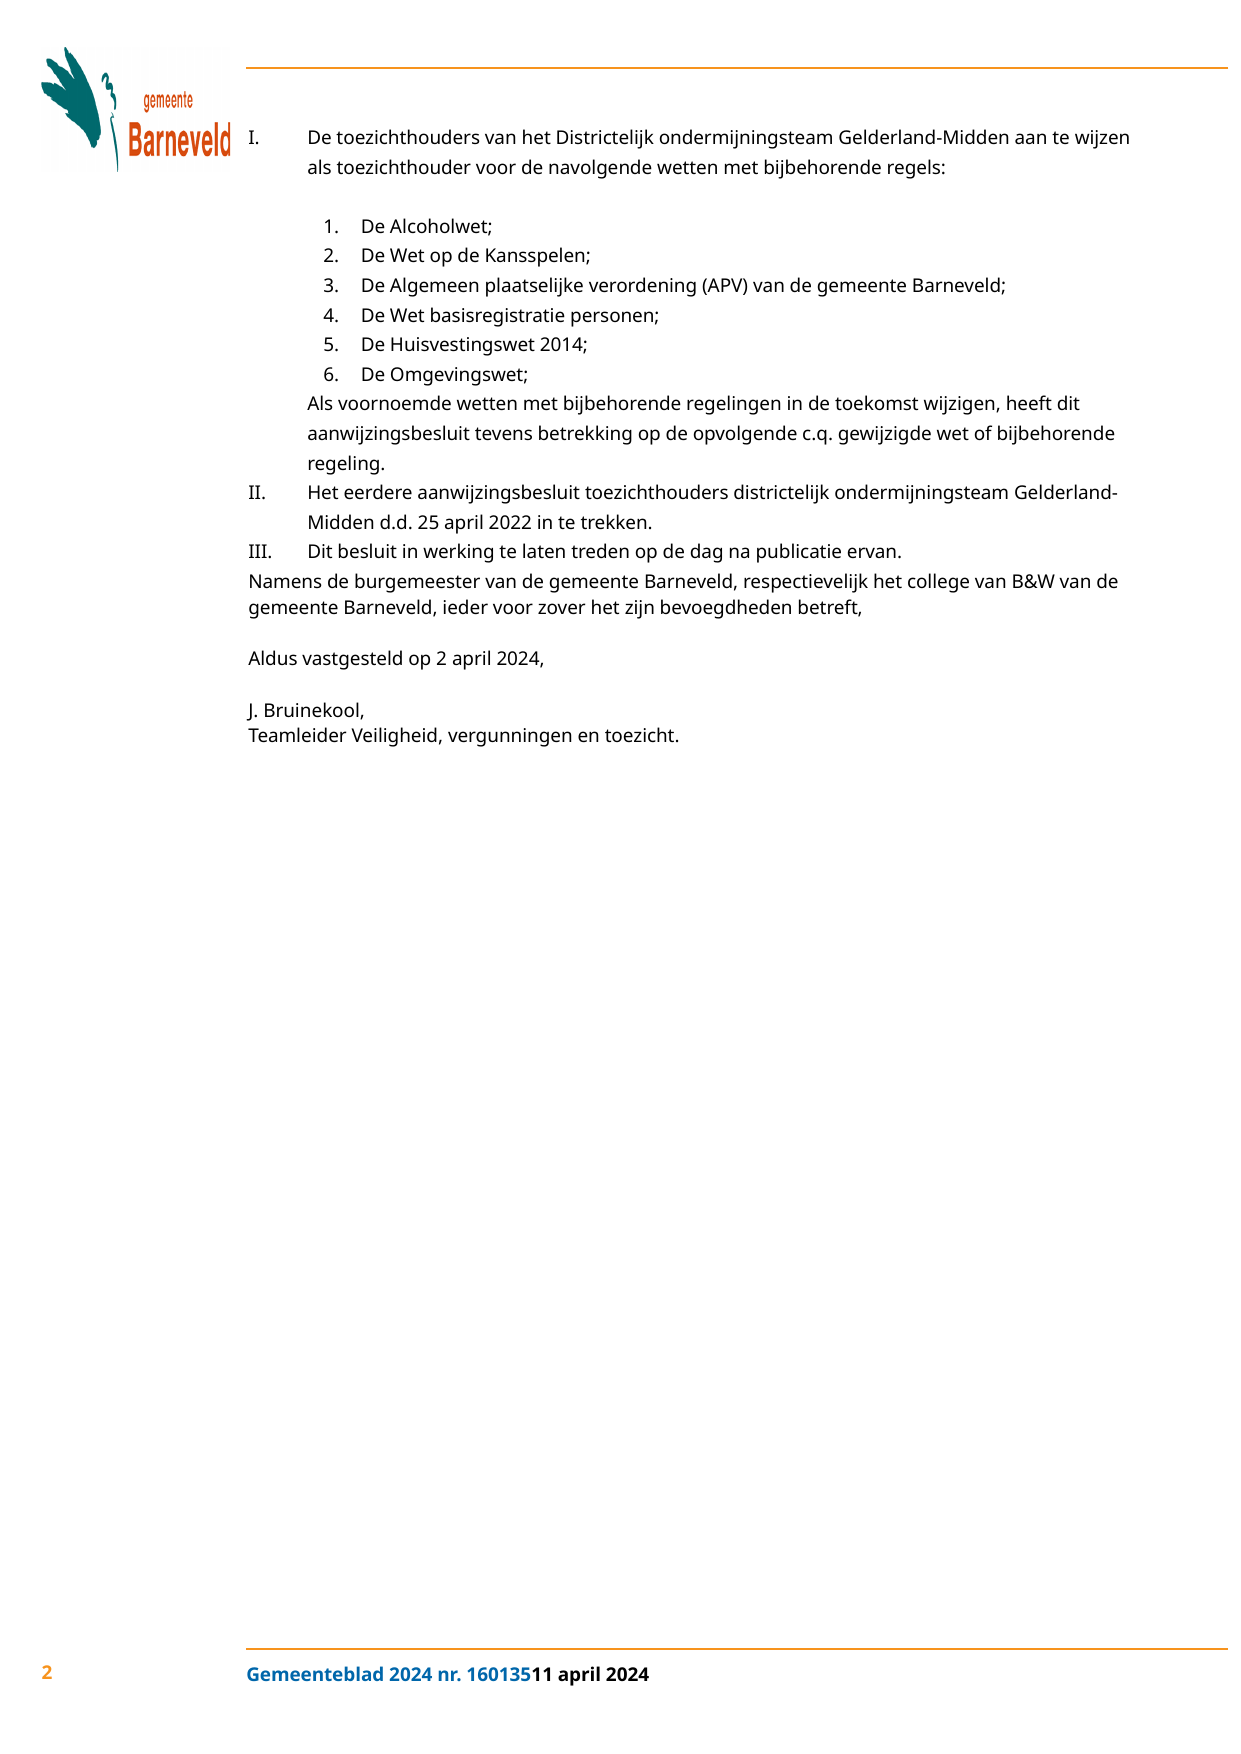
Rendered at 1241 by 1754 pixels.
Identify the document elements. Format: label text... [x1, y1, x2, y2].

list Het eerdere aanwijzingsbesluit toezichthouders districtelijk ondermijningsteam Gelderland-Midden d.d. 25 april 2022 in te trekken. [248, 479, 1152, 535]
text Teamleider Veiligheid, vergunningen en toezicht. [248, 722, 1152, 748]
text Aldus vastgesteld op 2 april 2024, [248, 645, 1152, 671]
list Dit besluit in werking te laten treden op de dag na publicatie ervan. [248, 538, 1152, 564]
list De Omgevingswet; [323, 361, 1152, 387]
text Namens de burgemeester van de gemeente Barneveld, respectievelijk het college van B&W van de gemeente Barneveld, ieder voor zover het zijn bevoegdheden betreft, [248, 568, 1152, 619]
list De Alcoholwet; [323, 213, 1152, 239]
list De Wet op de Kansspelen; [323, 243, 1152, 268]
list De toezichthouders van het Districtelijk ondermijningsteam Gelderland-Midden aan te wijzen als toezichthouder voor de navolgende wetten met bijbehorende regels: [248, 124, 1152, 180]
list De Huisvestingswet 2014; [323, 331, 1152, 357]
list De Algemeen plaatselijke verordening (APV) van de gemeente Barneveld; [323, 272, 1152, 298]
picture [41, 47, 231, 172]
list De Wet basisregistratie personen; [323, 302, 1152, 328]
list Als voornoemde wetten met bijbehorende regelingen in de toekomst wijzigen, heeft dit aanwijzingsbesluit tevens betrekking op de opvolgende c.q. gewijzigde wet of bijbehorende regeling. [248, 391, 1152, 476]
text J. Bruinekool, [248, 697, 1152, 722]
